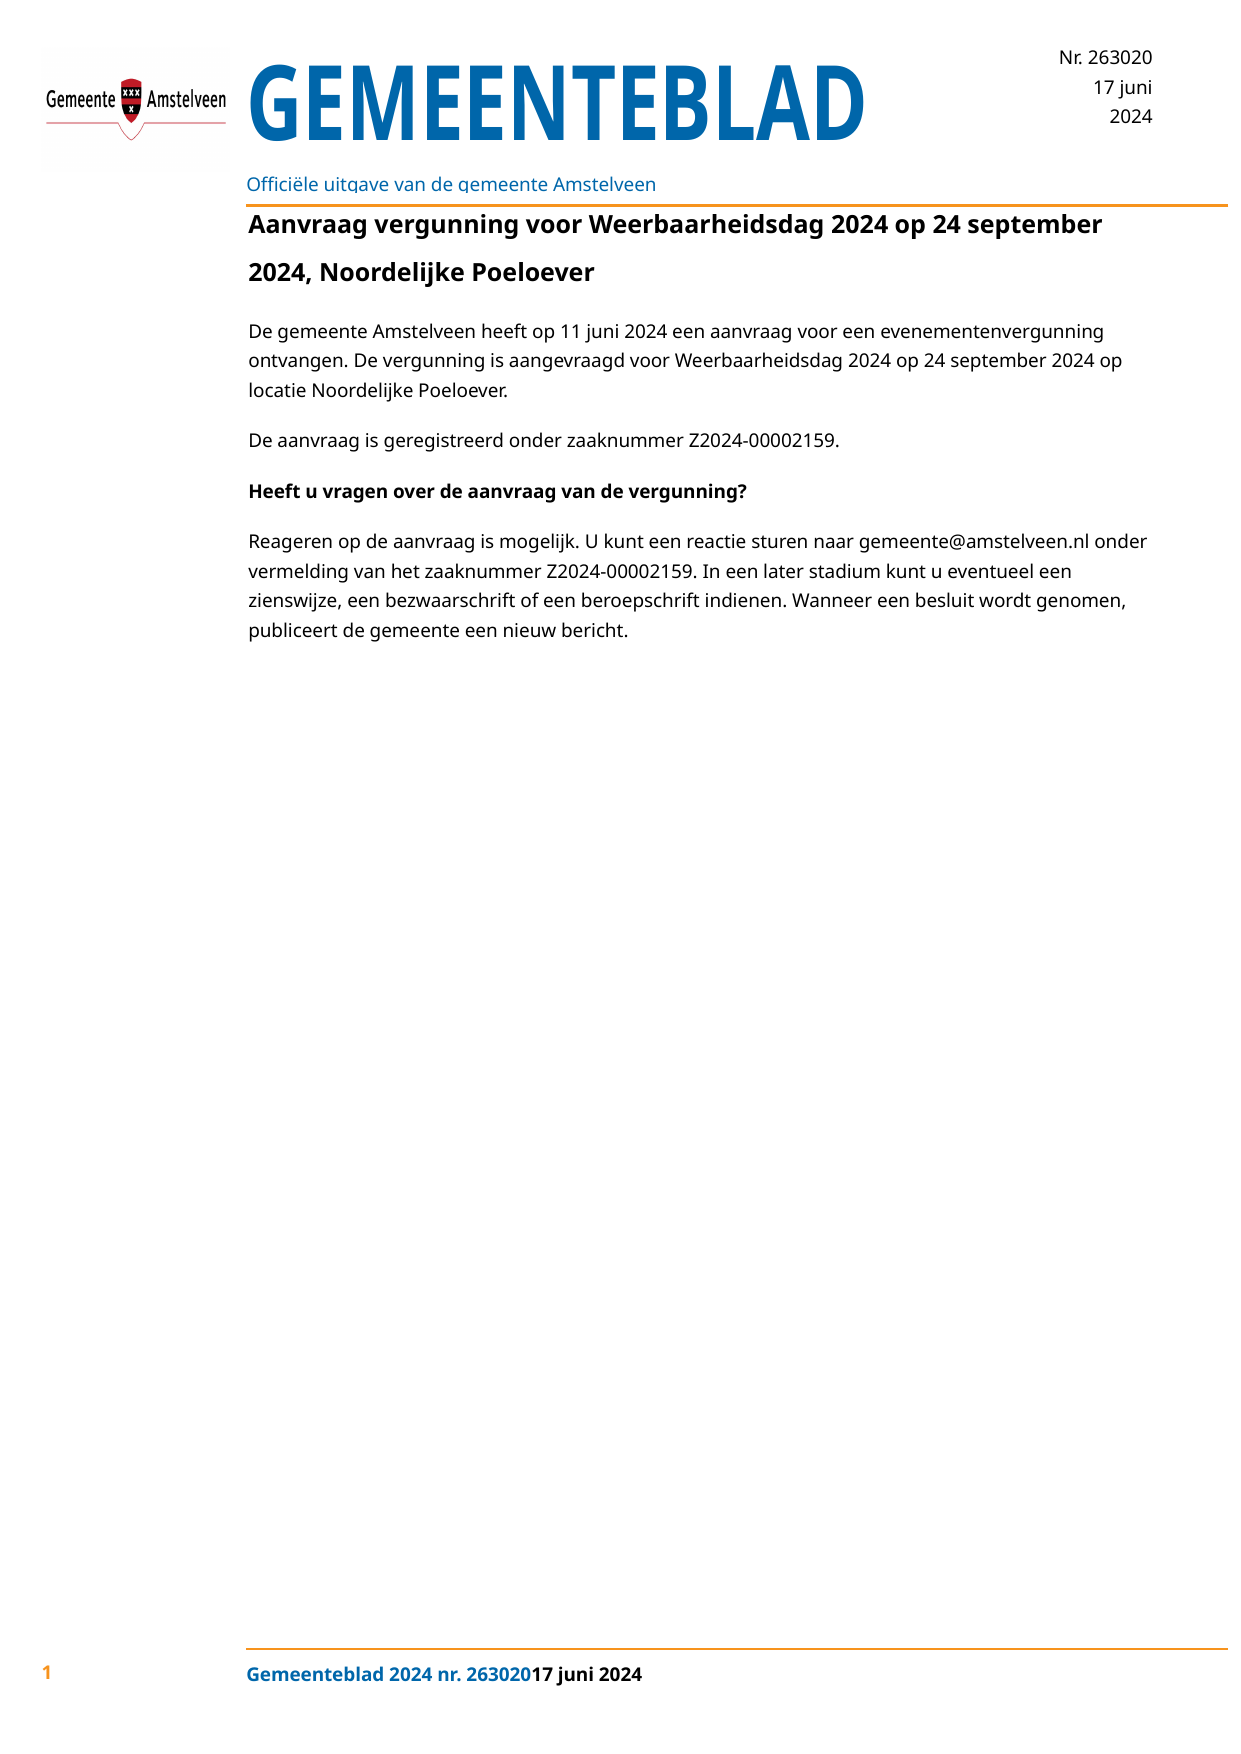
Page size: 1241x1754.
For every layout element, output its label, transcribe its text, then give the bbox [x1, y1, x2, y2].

text De gemeente Amstelveen heeft op 11 juni 2024 een aanvraag voor een evenementenvergunning ontvangen. De vergunning is aangevraagd voor Weerbaarheidsdag 2024 op 24 september 2024 op locatie Noordelijke Poeloever. [248, 318, 1152, 403]
text Aanvraag vergunning voor Weerbaarheidsdag 2024 op 24 september 2024, Noordelijke Poeloever [248, 207, 1152, 288]
text Heeft u vragen over de aanvraag van de vergunning? [248, 478, 1152, 504]
picture [41, 47, 231, 172]
text Reageren op de aanvraag is mogelijk. U kunt een reactie sturen naar gemeente@amstelveen.nl onder vermelding van het zaaknummer Z2024-00002159. In een later stadium kunt u eventueel een zienswijze, een bezwaarschrift of een beroepschrift indienen. Wanneer een besluit wordt genomen, publiceert de gemeente een nieuw bericht. [248, 528, 1152, 643]
text De aanvraag is geregistreerd onder zaaknummer Z2024-00002159. [248, 427, 1152, 453]
